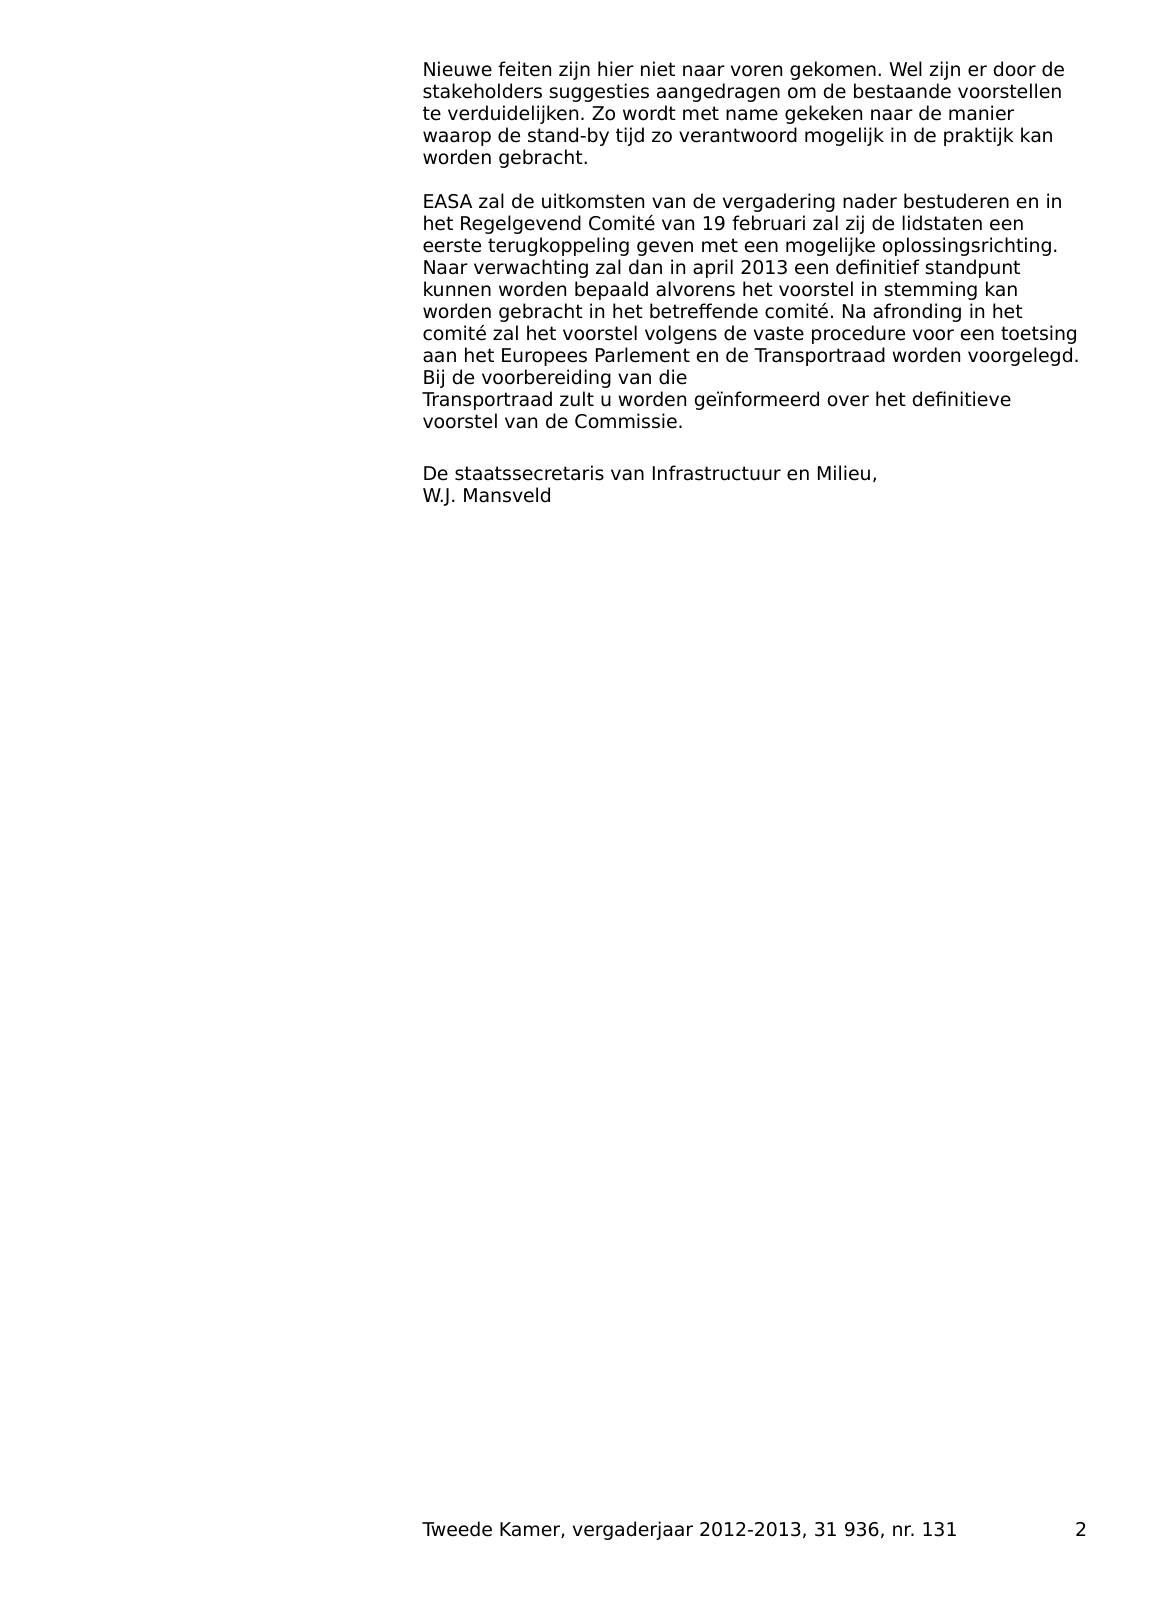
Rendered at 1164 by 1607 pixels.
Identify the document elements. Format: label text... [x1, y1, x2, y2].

text EASA zal de uitkomsten van de vergadering nader bestuderen en in het Regelgevend Comité van 19 februari zal zij de lidstaten een eerste terugkoppeling geven met een mogelijke oplossingsrichting. Naar verwachting zal dan in april 2013 een definitief standpunt kunnen worden bepaald alvorens het voorstel in stemming kan worden gebracht in het betreffende comité. Na afronding in het comité zal het voorstel volgens de vaste procedure voor een toetsing aan het Europees Parlement en de Transportraad worden voorgelegd. Bij de voorbereiding van die [422, 191, 1087, 389]
text Nieuwe feiten zijn hier niet naar voren gekomen. Wel zijn er door de stakeholders suggesties aangedragen om de bestaande voorstellen te verduidelijken. Zo wordt met name gekeken naar de manier waarop de stand-by tijd zo verantwoord mogelijk in de praktijk kan worden gebracht. [422, 59, 1087, 169]
text Transportraad zult u worden geïnformeerd over het definitieve voorstel van de Commissie. [422, 389, 1087, 433]
text De staatssecretaris van Infrastructuur en Milieu, W.J. Mansveld [422, 463, 1087, 507]
